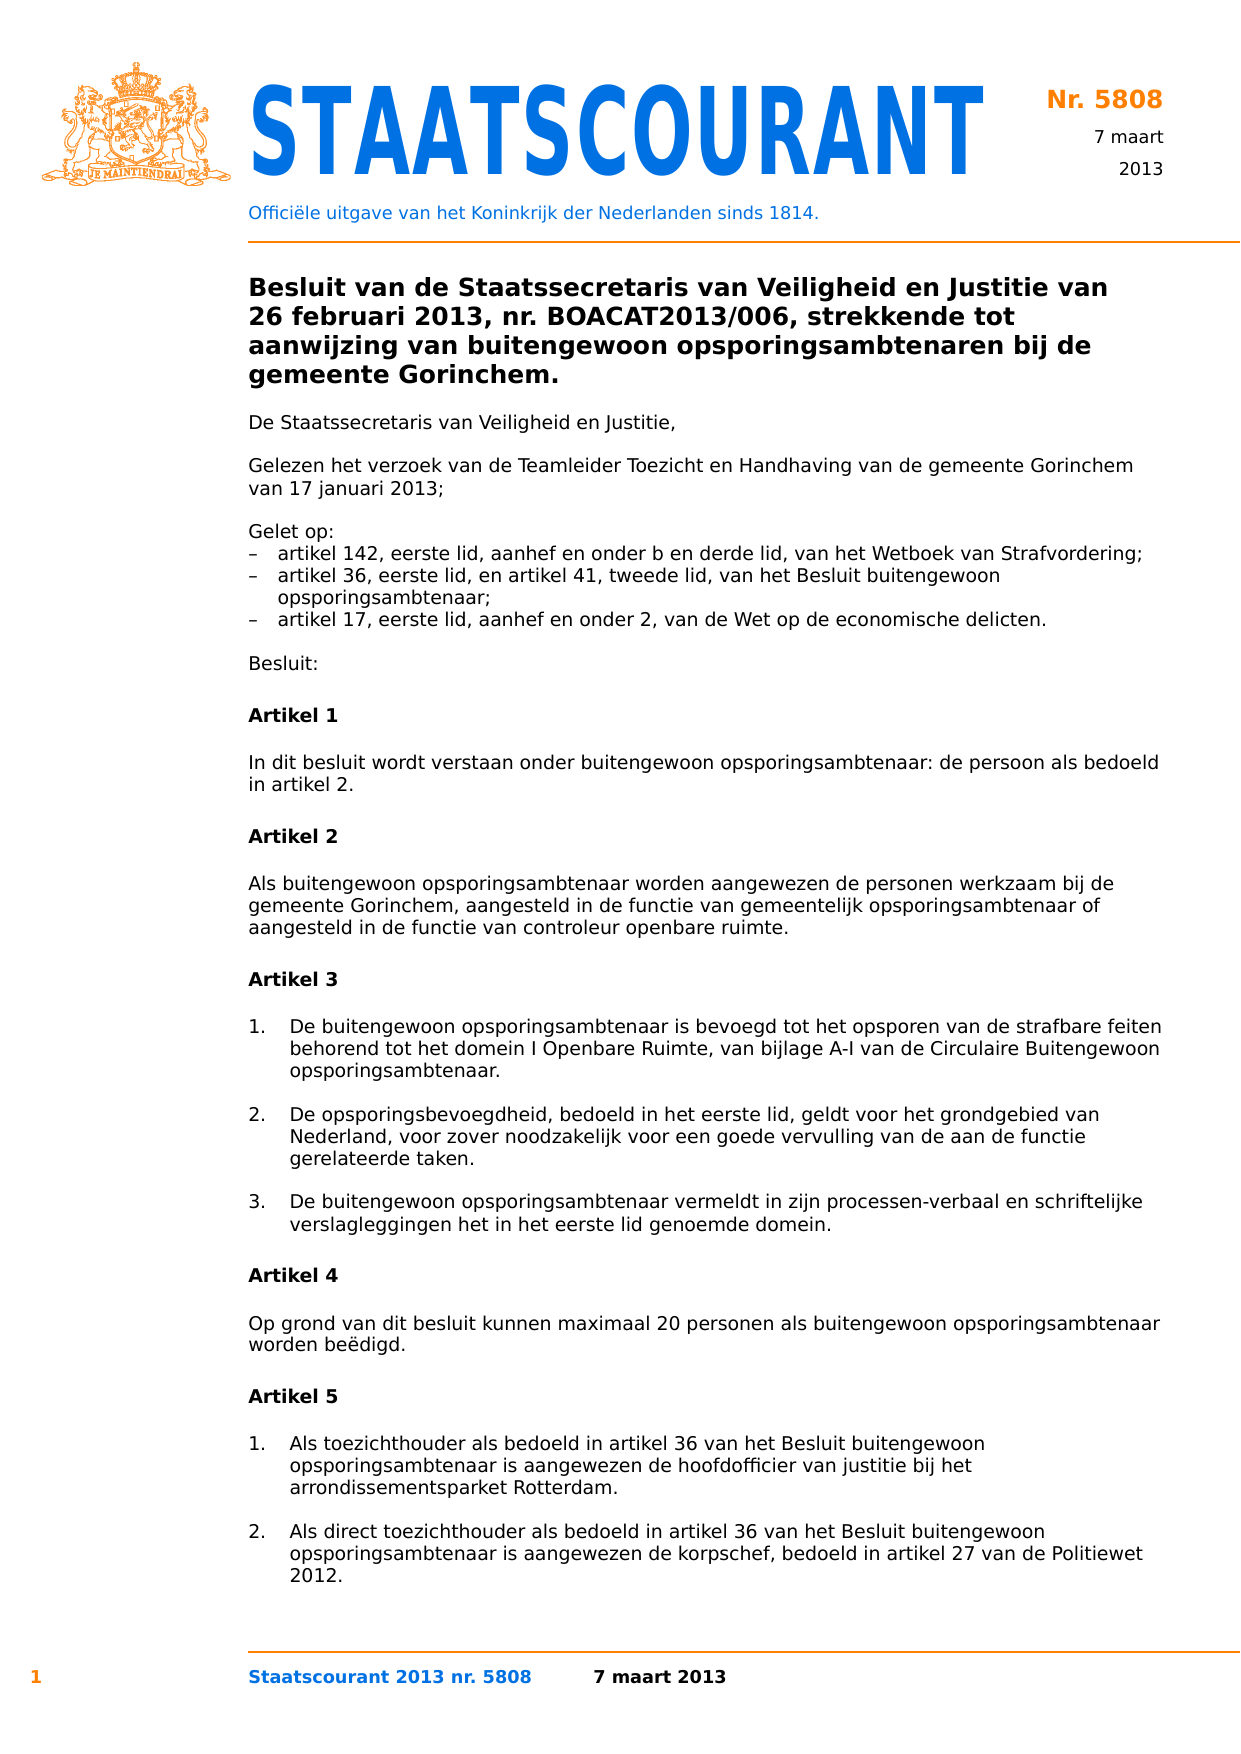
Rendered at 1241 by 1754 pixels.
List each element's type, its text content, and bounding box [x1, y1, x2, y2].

text 2. Als direct toezichthouder als bedoeld in artikel 36 van het Besluit buitengewoon opsporingsambtenaar is aangewezen de korpschef, bedoeld in artikel 27 van de Politiewet 2012. [248, 1521, 1163, 1587]
subtitle Artikel 3 [248, 969, 1163, 991]
table_cell 2013 [998, 153, 1240, 203]
table_cell 7 maart [998, 121, 1240, 153]
table_header STAATSCOURANT [248, 62, 998, 203]
text Op grond van dit besluit kunnen maximaal 20 personen als buitengewoon opsporingsambtenaar worden beëdigd. [248, 1312, 1163, 1356]
table_header Nr. 5808 [998, 62, 1240, 121]
text 2. De opsporingsbevoegdheid, bedoeld in het eerste lid, geldt voor het grondgebied van Nederland, voor zover noodzakelijk voor een goede vervulling van de aan de functie gerelateerde taken. [248, 1104, 1163, 1169]
subtitle Besluit van de Staatssecretaris van Veiligheid en Justitie van 26 februari 2013, nr. BOACAT2013/006, strekkende tot aanwijzing van buitengewoon opsporingsambtenaren bij de gemeente Gorinchem. [248, 273, 1163, 390]
text – artikel 17, eerste lid, aanhef en onder 2, van de Wet op de economische delicten. [248, 609, 1163, 631]
text 3. De buitengewoon opsporingsambtenaar vermeldt in zijn processen-verbaal en schriftelijke verslagleggingen het in het eerste lid genoemde domein. [248, 1191, 1163, 1235]
subtitle Artikel 2 [248, 826, 1163, 848]
text – artikel 36, eerste lid, en artikel 41, tweede lid, van het Besluit buitengewoon opsporingsambtenaar; [248, 565, 1163, 609]
text Besluit: [248, 653, 1163, 675]
subtitle Artikel 5 [248, 1386, 1163, 1408]
text Als buitengewoon opsporingsambtenaar worden aangewezen de personen werkzaam bij de gemeente Gorinchem, aangesteld in de functie van gemeentelijk opsporingsambtenaar of aangesteld in de functie van controleur openbare ruimte. [248, 873, 1163, 939]
text – artikel 142, eerste lid, aanhef en onder b en derde lid, van het Wetboek van Strafvordering; [248, 543, 1163, 565]
table_cell Officiële uitgave van het Koninkrijk der Nederlanden sinds 1814. [248, 203, 1240, 241]
text 1. De buitengewoon opsporingsambtenaar is bevoegd tot het opsporen van de strafbare feiten behorend tot het domein I Openbare Ruimte, van bijlage A-I van de Circulaire Buitengewoon opsporingsambtenaar. [248, 1016, 1163, 1082]
picture [41, 62, 231, 186]
text Gelet op: [248, 521, 1163, 543]
text In dit besluit wordt verstaan onder buitengewoon opsporingsambtenaar: de persoon als bedoeld in artikel 2. [248, 752, 1163, 796]
table_header [25, 62, 248, 241]
subtitle Artikel 4 [248, 1265, 1163, 1287]
text 1. Als toezichthouder als bedoeld in artikel 36 van het Besluit buitengewoon opsporingsambtenaar is aangewezen de hoofdofficier van justitie bij het arrondissementsparket Rotterdam. [248, 1433, 1163, 1499]
text De Staatssecretaris van Veiligheid en Justitie, [248, 412, 1163, 433]
text Gelezen het verzoek van de Teamleider Toezicht en Handhaving van de gemeente Gorinchem van 17 januari 2013; [248, 455, 1163, 499]
subtitle Artikel 1 [248, 705, 1163, 727]
